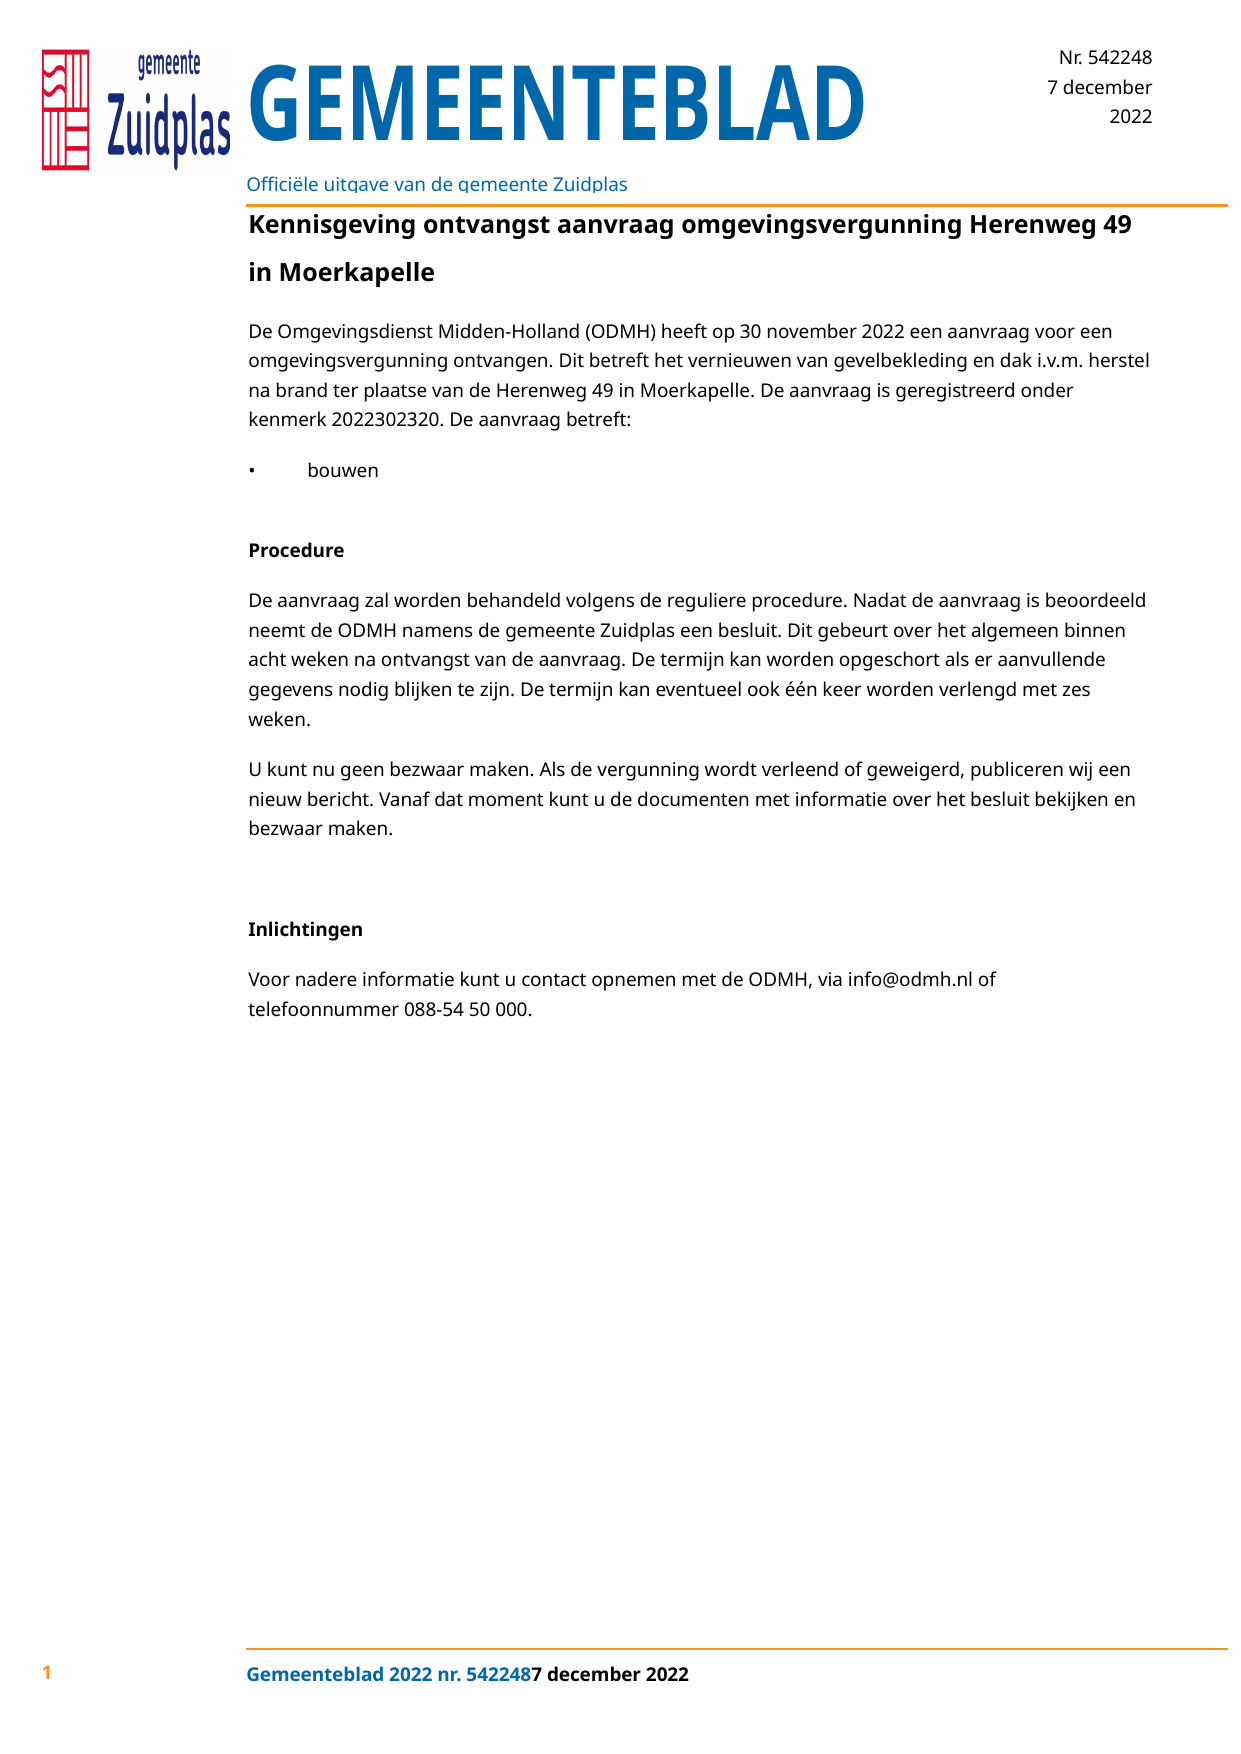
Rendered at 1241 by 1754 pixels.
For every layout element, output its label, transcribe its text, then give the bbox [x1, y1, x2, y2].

text U kunt nu geen bezwaar maken. Als de vergunning wordt verleend of geweigerd, publiceren wij een nieuw bericht. Vanaf dat moment kunt u de documenten met informatie over het besluit bekijken en bezwaar maken. [248, 756, 1152, 841]
text De aanvraag zal worden behandeld volgens de reguliere procedure. Nadat de aanvraag is beoordeeld neemt de ODMH namens de gemeente Zuidplas een besluit. Dit gebeurt over het algemeen binnen acht weken na ontvangst van de aanvraag. De termijn kan worden opgeschort als er aanvullende gegevens nodig blijken te zijn. De termijn kan eventueel ook één keer worden verlengd met zes weken. [248, 587, 1152, 732]
text Procedure [248, 537, 1152, 563]
list bouwen [248, 457, 1152, 483]
text Voor nadere informatie kunt u contact opnemen met de ODMH, via info@odmh.nl of telefoonnummer 088-54 50 000. [248, 967, 1152, 1022]
text De Omgevingsdienst Midden-Holland (ODMH) heeft op 30 november 2022 een aanvraag voor een omgevingsvergunning ontvangen. Dit betreft het vernieuwen van gevelbekleding en dak i.v.m. herstel na brand ter plaatse van de Herenweg 49 in Moerkapelle. De aanvraag is geregistreerd onder kenmerk 2022302320. De aanvraag betreft: [248, 318, 1152, 432]
text Kennisgeving ontvangst aanvraag omgevingsvergunning Herenweg 49 in Moerkapelle [248, 207, 1152, 288]
picture [41, 47, 231, 172]
text Inlichtingen [248, 916, 1152, 942]
